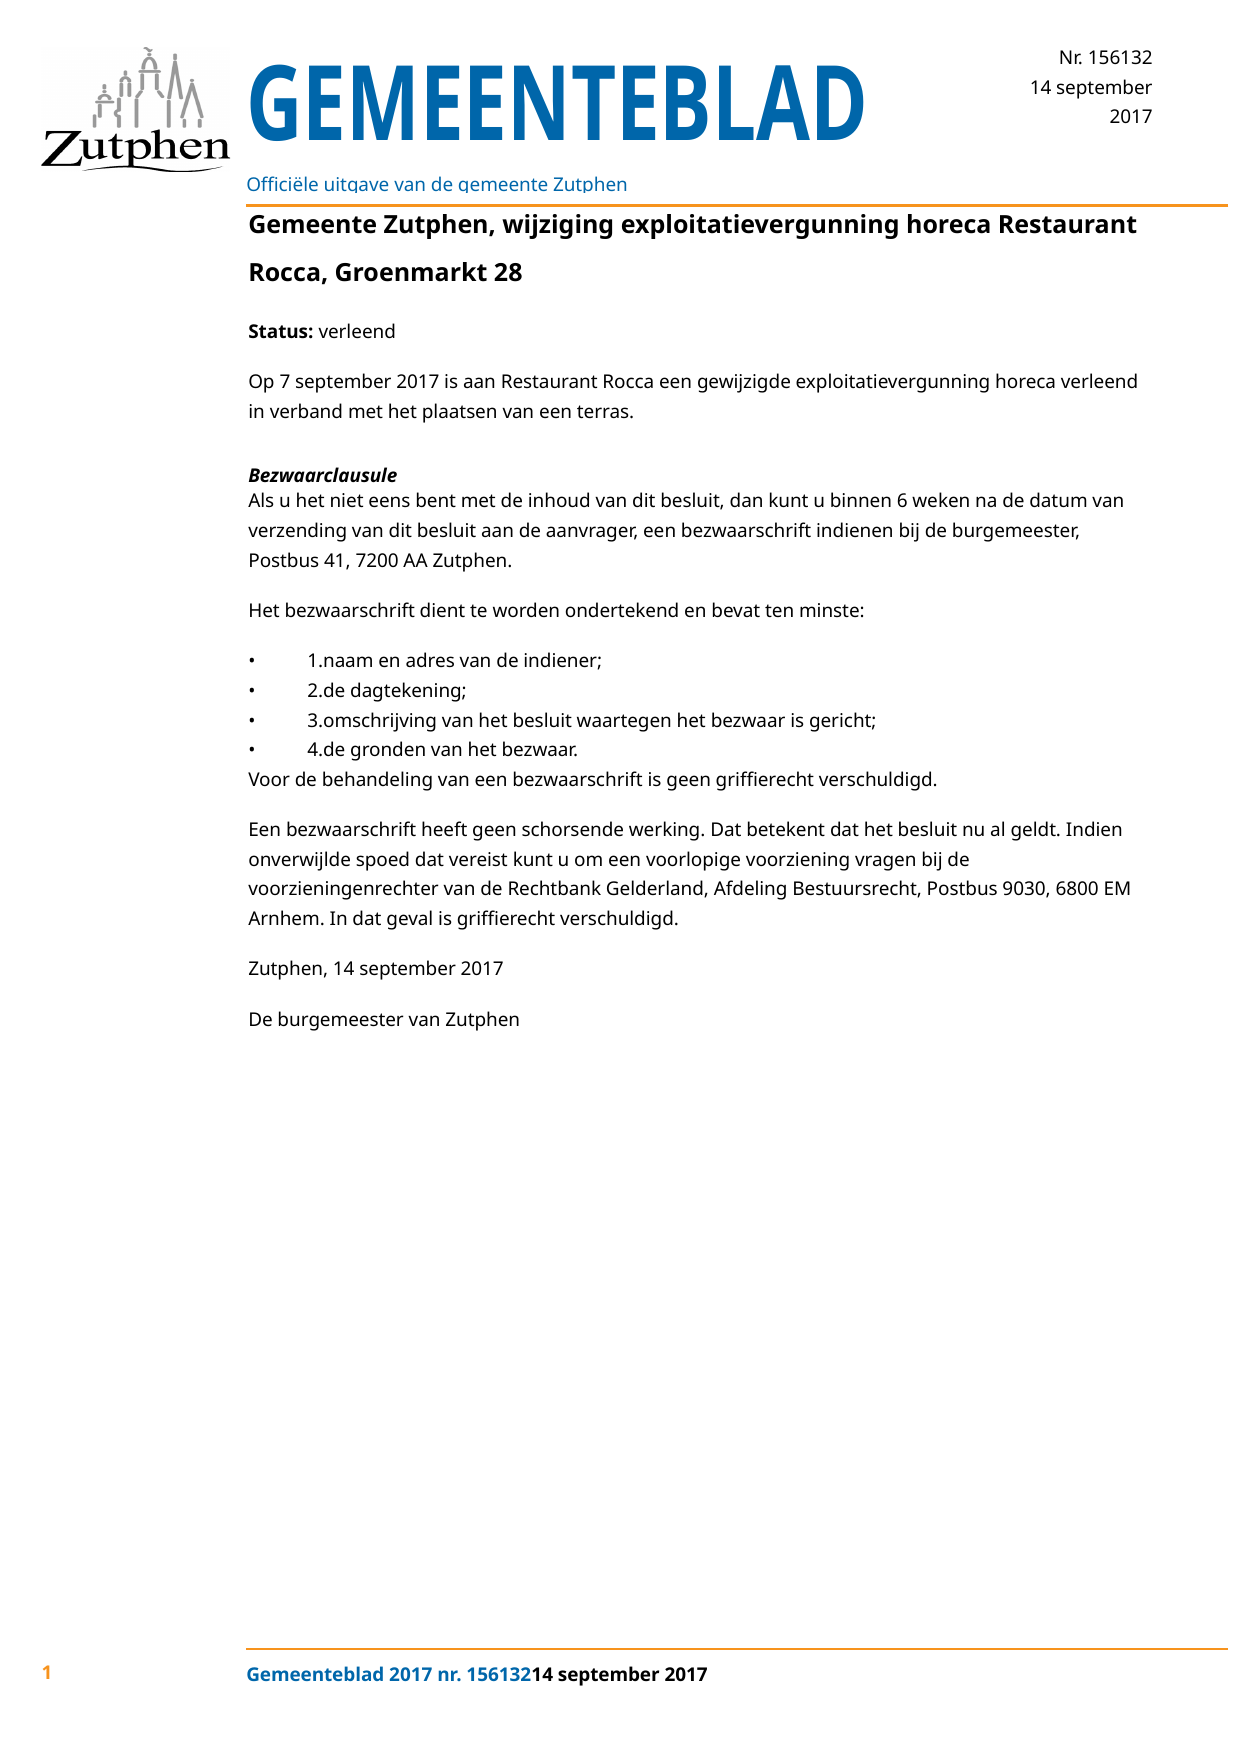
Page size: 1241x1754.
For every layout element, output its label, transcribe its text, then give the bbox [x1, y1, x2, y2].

text Zutphen, 14 september 2017 [248, 956, 1152, 981]
text Gemeente Zutphen, wijziging exploitatievergunning horeca Restaurant Rocca, Groenmarkt 28 [248, 207, 1152, 288]
text De burgemeester van Zutphen [248, 1006, 1152, 1032]
text Op 7 september 2017 is aan Restaurant Rocca een gewijzigde exploitatievergunning horeca verleend in verband met het plaatsen van een terras. [248, 368, 1152, 424]
text Een bezwaarschrift heeft geen schorsende werking. Dat betekent dat het besluit nu al geldt. Indien onverwijlde spoed dat vereist kunt u om een voorlopige voorziening vragen bij de voorzieningenrechter van de Rechtbank Gelderland, Afdeling Bestuursrecht, Postbus 9030, 6800 EM Arnhem. In dat geval is griffierecht verschuldigd. [248, 816, 1152, 931]
text Het bezwaarschrift dient te worden ondertekend en bevat ten minste: [248, 597, 1152, 623]
picture [41, 47, 231, 172]
text Als u het niet eens bent met de inhoud van dit besluit, dan kunt u binnen 6 weken na de datum van verzending van dit besluit aan de aanvrager, een bezwaarschrift indienen bij de burgemeester, Postbus 41, 7200 AA Zutphen. [248, 488, 1152, 572]
list 3.omschrijving van het besluit waartegen het bezwaar is gericht; [248, 707, 1152, 732]
text Voor de behandeling van een bezwaarschrift is geen griffierecht verschuldigd. [248, 766, 1152, 792]
list 1.naam en adres van de indiener; [248, 648, 1152, 673]
text Status: verleend [248, 318, 1152, 344]
text Bezwaarclausule [248, 462, 1152, 488]
list 2.de dagtekening; [248, 677, 1152, 703]
list 4.de gronden van het bezwaar. [248, 736, 1152, 762]
